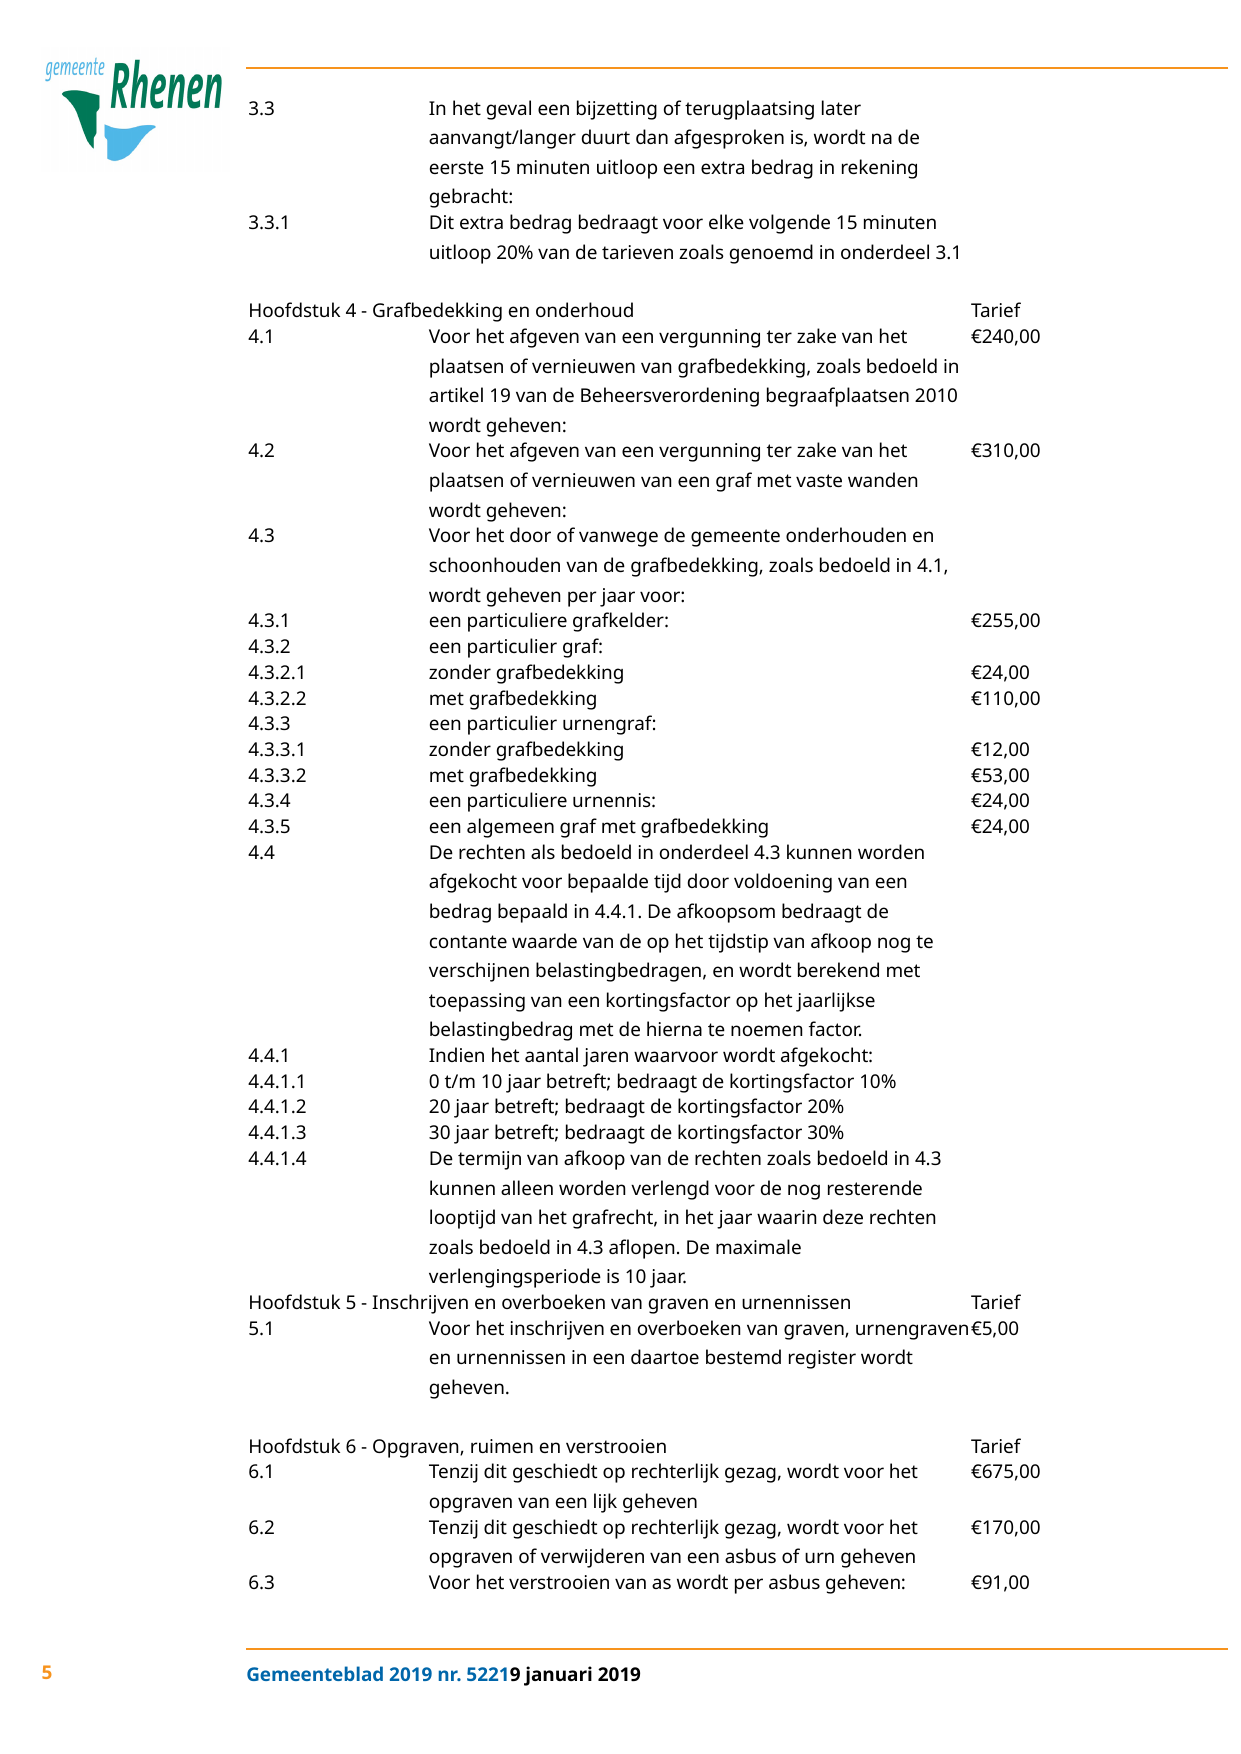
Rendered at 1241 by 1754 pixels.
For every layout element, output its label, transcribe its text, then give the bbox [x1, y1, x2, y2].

table_cell In het geval een bijzetting of terugplaatsing later aanvangt/langer duurt dan afgesproken is, wordt na de eerste 15 minuten uitloop een extra bedrag in rekening gebracht: [429, 95, 971, 209]
table_cell 4.3.3.2 [248, 762, 429, 788]
table_cell €310,00 [971, 438, 1152, 523]
table_cell een particulier urnengraf: [429, 710, 971, 736]
table_cell 4.4.1.2 [248, 1094, 429, 1119]
table_cell een algemeen graf met grafbedekking [429, 813, 971, 839]
table_cell een particuliere grafkelder: [429, 608, 971, 633]
table_cell 4.3.2.1 [248, 659, 429, 685]
table_cell [971, 95, 1152, 209]
table_cell 4.4.1.1 [248, 1068, 429, 1094]
table_cell 3.3 [248, 95, 429, 209]
table_cell €110,00 [971, 685, 1152, 710]
table_cell [971, 209, 1152, 264]
table_cell Voor het verstrooien van as wordt per asbus geheven: [429, 1569, 971, 1595]
table_cell Dit extra bedrag bedraagt voor elke volgende 15 minuten uitloop 20% van de tarieven zoals genoemd in onderdeel 3.1 [429, 209, 971, 264]
table_cell Hoofdstuk 5 - Inschrijven en overboeken van graven en urnennissen [248, 1289, 971, 1315]
table_cell [971, 1094, 1152, 1119]
table_cell 4.3.1 [248, 608, 429, 633]
picture [41, 47, 231, 172]
table_cell Voor het afgeven van een vergunning ter zake van het plaatsen of vernieuwen van grafbedekking, zoals bedoeld in artikel 19 van de Beheersverordening begraafplaatsen 2010 wordt geheven: [429, 323, 971, 438]
table_cell De termijn van afkoop van de rechten zoals bedoeld in 4.3 kunnen alleen worden verlengd voor de nog resterende looptijd van het grafrecht, in het jaar waarin deze rechten zoals bedoeld in 4.3 aflopen. De maximale verlengingsperiode is 10 jaar. [429, 1145, 971, 1289]
table_cell 6.2 [248, 1514, 429, 1569]
table_cell Indien het aantal jaren waarvoor wordt afgekocht: [429, 1042, 971, 1068]
table_cell 4.3.4 [248, 788, 429, 813]
table_cell €12,00 [971, 736, 1152, 762]
table_cell [971, 633, 1152, 659]
table_cell 4.4.1.3 [248, 1120, 429, 1145]
table_cell [971, 710, 1152, 736]
table_cell 5.1 [248, 1315, 429, 1400]
table_cell 3.3.1 [248, 209, 429, 264]
table_cell Voor het inschrijven en overboeken van graven, urnengraven en urnennissen in een daartoe bestemd register wordt geheven. [429, 1315, 971, 1400]
table_cell 30 jaar betreft; bedraagt de kortingsfactor 30% [429, 1120, 971, 1145]
table_cell 4.4.1.4 [248, 1145, 429, 1289]
table_cell €5,00 [971, 1315, 1152, 1400]
table_cell [971, 523, 1152, 607]
table_cell met grafbedekking [429, 762, 971, 788]
table_cell Tenzij dit geschiedt op rechterlijk gezag, wordt voor het opgraven van een lijk geheven [429, 1459, 971, 1514]
table_cell [971, 839, 1152, 1042]
table_cell €675,00 [971, 1459, 1152, 1514]
table_header Tarief [971, 298, 1152, 323]
table_cell [971, 1120, 1152, 1145]
table_cell Tarief [971, 1289, 1152, 1315]
table_cell 4.3.3.1 [248, 736, 429, 762]
table_cell een particuliere urnennis: [429, 788, 971, 813]
table_cell €24,00 [971, 659, 1152, 685]
table_cell 4.4 [248, 839, 429, 1042]
table_cell Voor het door of vanwege de gemeente onderhouden en schoonhouden van de grafbedekking, zoals bedoeld in 4.1, wordt geheven per jaar voor: [429, 523, 971, 607]
table_cell [971, 1145, 1152, 1289]
table_cell zonder grafbedekking [429, 736, 971, 762]
table_cell met grafbedekking [429, 685, 971, 710]
table_cell Tenzij dit geschiedt op rechterlijk gezag, wordt voor het opgraven of verwijderen van een asbus of urn geheven [429, 1514, 971, 1569]
table_cell €24,00 [971, 788, 1152, 813]
table_cell €255,00 [971, 608, 1152, 633]
table_header Hoofdstuk 4 - Grafbedekking en onderhoud [248, 298, 971, 323]
table_cell De rechten als bedoeld in onderdeel 4.3 kunnen worden afgekocht voor bepaalde tijd door voldoening van een bedrag bepaald in 4.4.1. De afkoopsom bedraagt de contante waarde van de op het tijdstip van afkoop nog te verschijnen belastingbedragen, en wordt berekend met toepassing van een kortingsfactor op het jaarlijkse belastingbedrag met de hierna te noemen factor. [429, 839, 971, 1042]
table_cell 6.1 [248, 1459, 429, 1514]
table_cell [971, 1042, 1152, 1068]
table_cell een particulier graf: [429, 633, 971, 659]
table_cell 20 jaar betreft; bedraagt de kortingsfactor 20% [429, 1094, 971, 1119]
table_cell 4.1 [248, 323, 429, 438]
table_cell 0 t/m 10 jaar betreft; bedraagt de kortingsfactor 10% [429, 1068, 971, 1094]
table_cell €170,00 [971, 1514, 1152, 1569]
table_cell [971, 1068, 1152, 1094]
table_cell 4.3.2.2 [248, 685, 429, 710]
table_cell zonder grafbedekking [429, 659, 971, 685]
table_cell 4.3.5 [248, 813, 429, 839]
table_cell 6.3 [248, 1569, 429, 1595]
table_cell Voor het afgeven van een vergunning ter zake van het plaatsen of vernieuwen van een graf met vaste wanden wordt geheven: [429, 438, 971, 523]
table_cell 4.3 [248, 523, 429, 607]
table_cell 4.4.1 [248, 1042, 429, 1068]
table_cell €53,00 [971, 762, 1152, 788]
table_cell €24,00 [971, 813, 1152, 839]
table_cell 4.3.3 [248, 710, 429, 736]
table_cell €240,00 [971, 323, 1152, 438]
table_header Tarief [971, 1433, 1152, 1458]
table_cell 4.3.2 [248, 633, 429, 659]
table_cell 4.2 [248, 438, 429, 523]
table_cell €91,00 [971, 1569, 1152, 1595]
table_header Hoofdstuk 6 - Opgraven, ruimen en verstrooien [248, 1433, 971, 1458]
